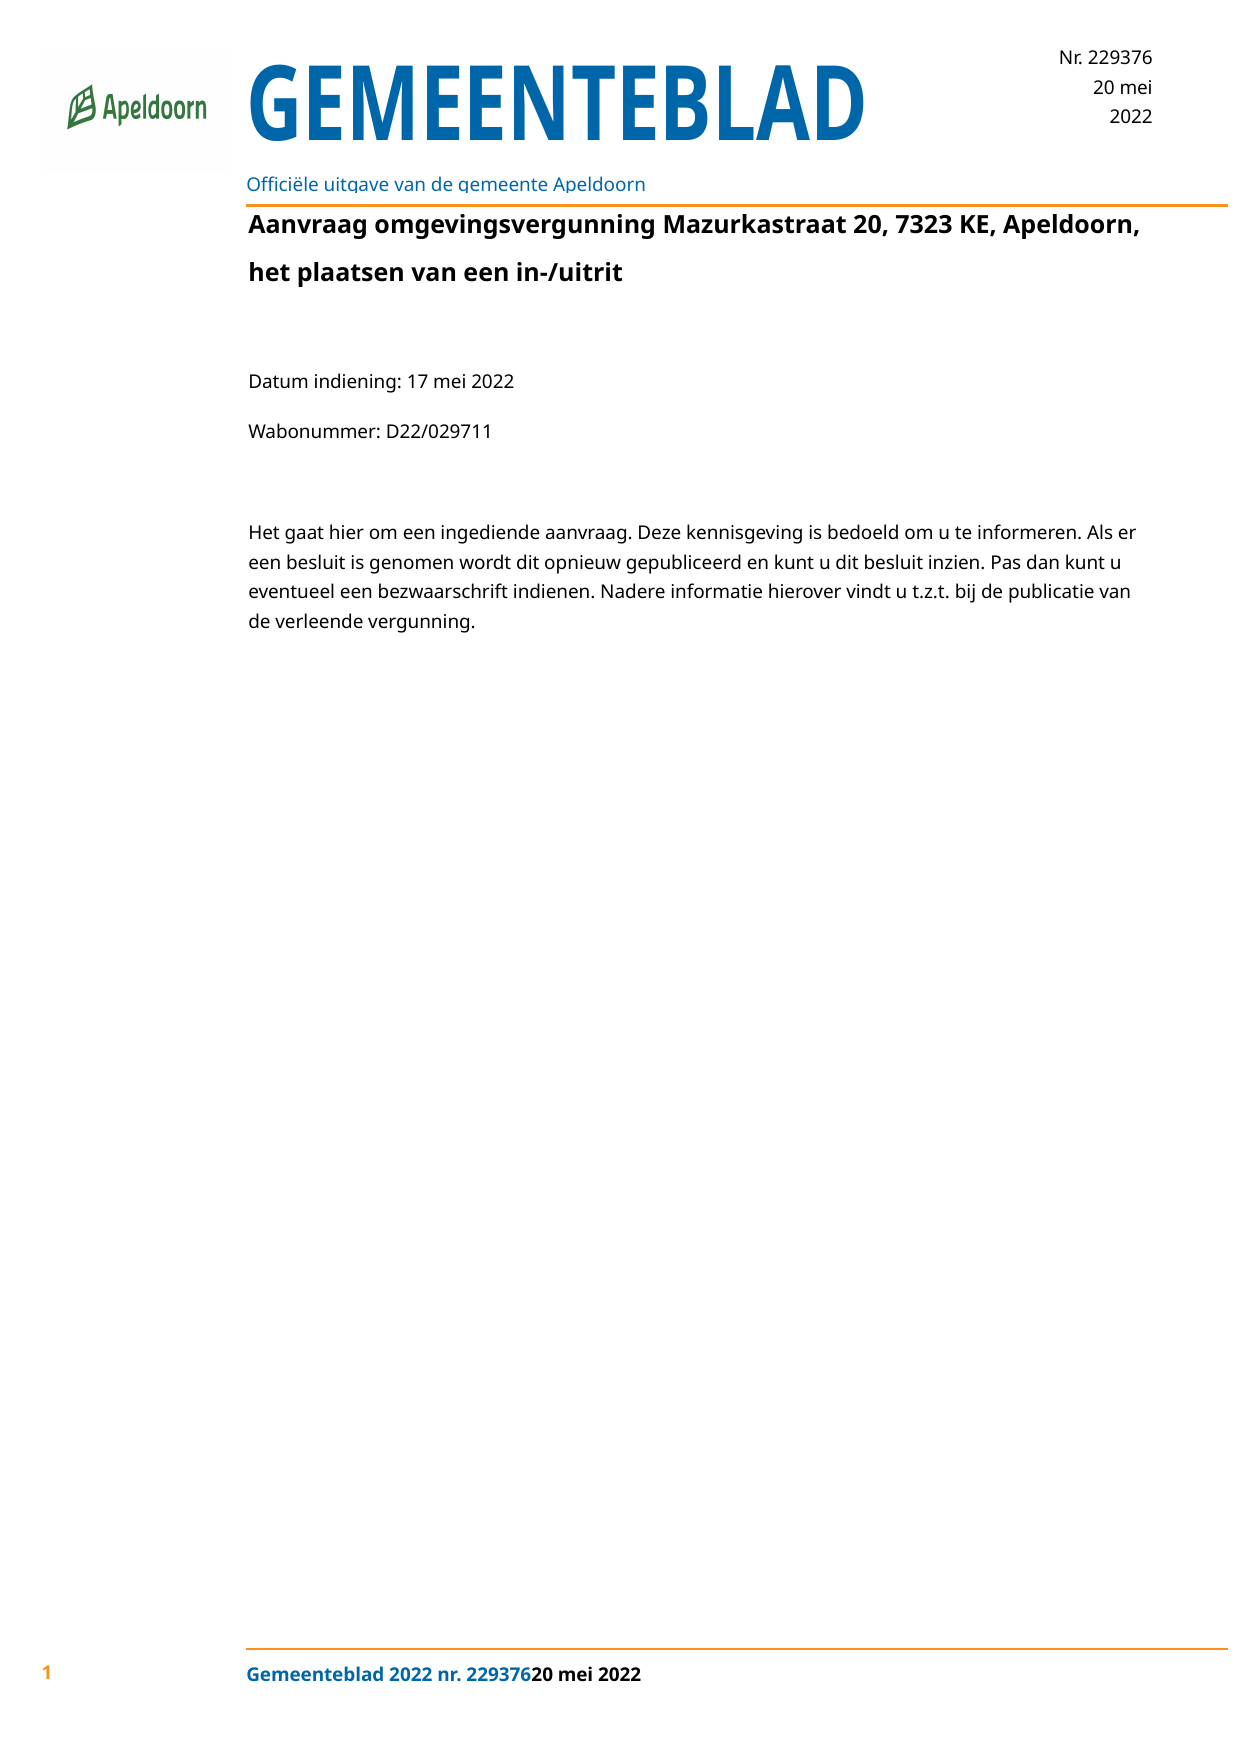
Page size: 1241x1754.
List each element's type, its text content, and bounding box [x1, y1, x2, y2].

text Wabonummer: D22/029711 [248, 419, 1152, 444]
text Het gaat hier om een ingediende aanvraag. Deze kennisgeving is bedoeld om u te informeren. Als er een besluit is genomen wordt dit opnieuw gepubliceerd en kunt u dit besluit inzien. Pas dan kunt u eventueel een bezwaarschrift indienen. Nadere informatie hierover vindt u t.z.t. bij de publicatie van de verleende vergunning. [248, 519, 1152, 634]
picture [41, 47, 231, 172]
text Aanvraag omgevingsvergunning Mazurkastraat 20, 7323 KE, Apeldoorn, het plaatsen van een in-/uitrit [248, 207, 1152, 288]
text Datum indiening: 17 mei 2022 [248, 368, 1152, 394]
